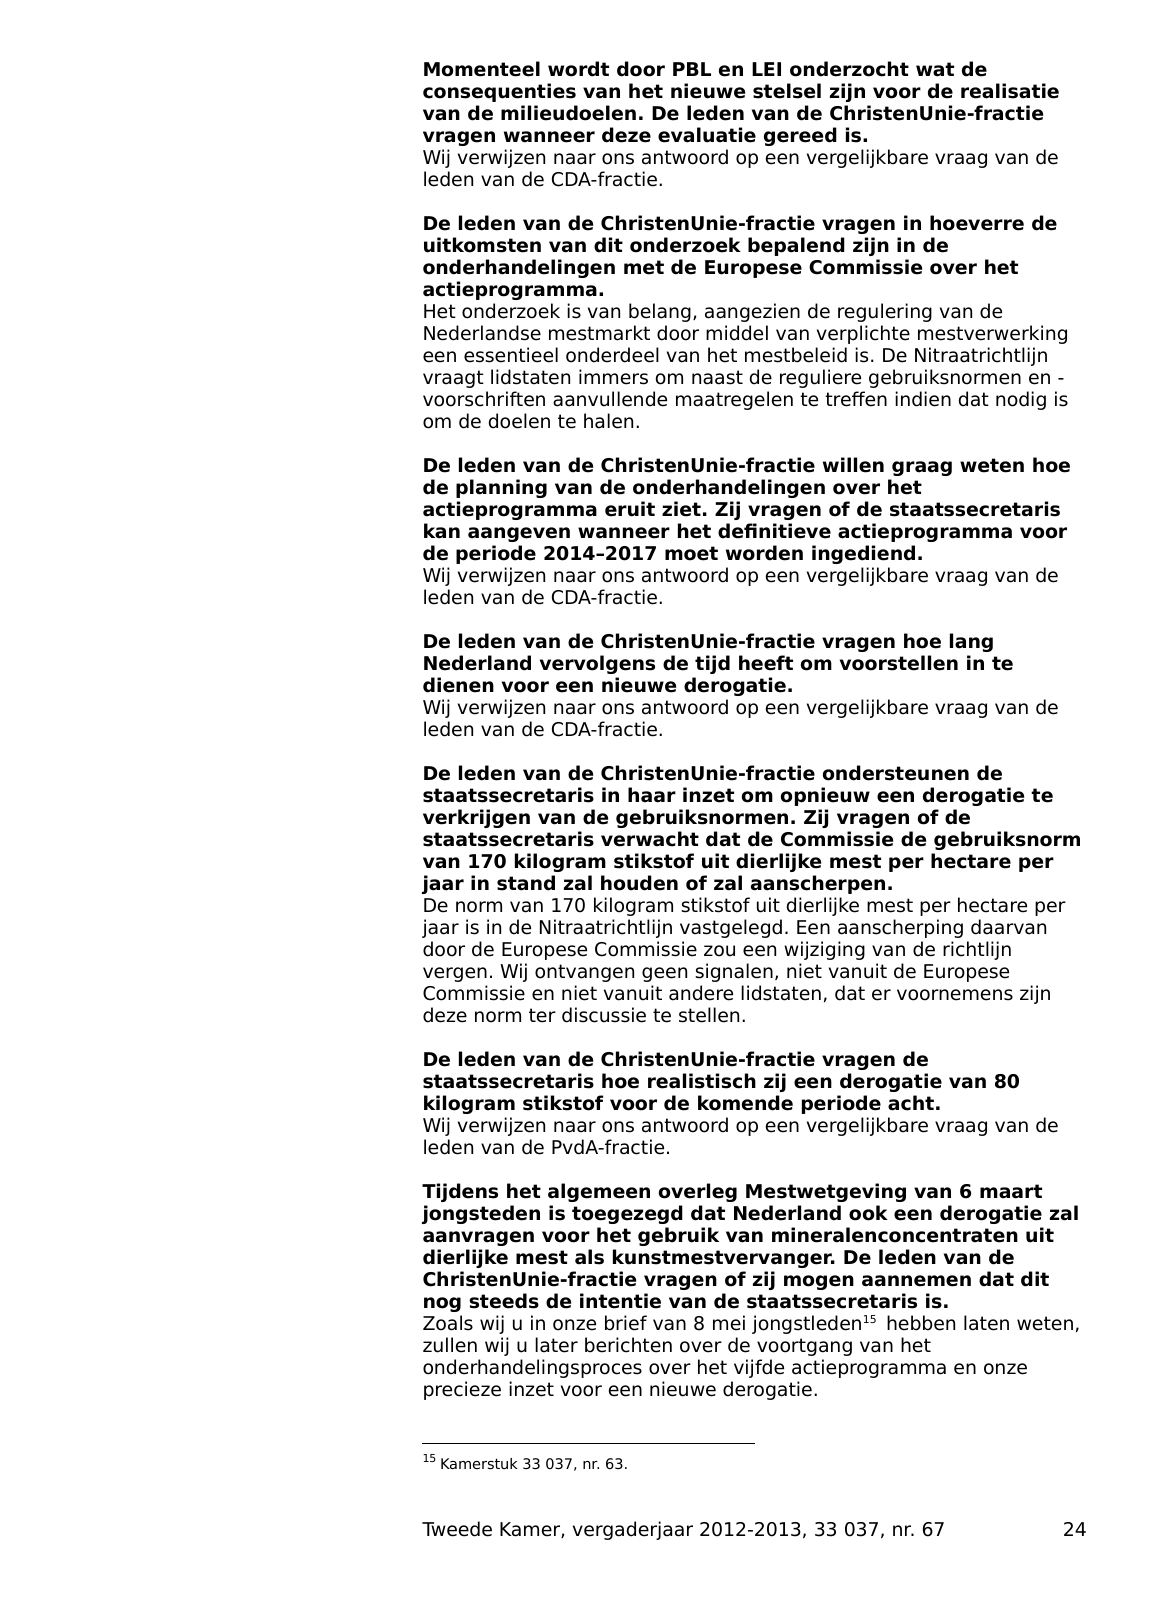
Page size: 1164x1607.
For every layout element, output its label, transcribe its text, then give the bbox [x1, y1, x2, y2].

text Momenteel wordt door PBL en LEI onderzocht wat de consequenties van het nieuwe stelsel zijn voor de realisatie van de milieudoelen. De leden van de ChristenUnie-fractie vragen wanneer deze evaluatie gereed is. [422, 59, 1087, 147]
text Wij verwijzen naar ons antwoord op een vergelijkbare vraag van de leden van de CDA-fractie. [422, 147, 1087, 191]
text Het onderzoek is van belang, aangezien de regulering van de Nederlandse mestmarkt door middel van verplichte mestverwerking een essentieel onderdeel van het mestbeleid is. De Nitraatrichtlijn vraagt lidstaten immers om naast de reguliere gebruiksnormen en -voorschriften aanvullende maatregelen te treffen indien dat nodig is om de doelen te halen. [422, 301, 1087, 433]
text Tijdens het algemeen overleg Mestwetgeving van 6 maart jongsteden is toegezegd dat Nederland ook een derogatie zal aanvragen voor het gebruik van mineralenconcentraten uit dierlijke mest als kunstmestvervanger. De leden van de ChristenUnie-fractie vragen of zij mogen aannemen dat dit nog steeds de intentie van de staatssecretaris is. [422, 1181, 1087, 1313]
text De leden van de ChristenUnie-fractie willen graag weten hoe de planning van de onderhandelingen over het actieprogramma eruit ziet. Zij vragen of de staatssecretaris kan aangeven wanneer het definitieve actieprogramma voor de periode 2014–2017 moet worden ingediend. [422, 455, 1087, 565]
text Wij verwijzen naar ons antwoord op een vergelijkbare vraag van de leden van de CDA-fractie. [422, 697, 1087, 741]
text Zoals wij u in onze brief van 8 mei jongstleden hebben laten weten, zullen wij u later berichten over de voortgang van het onderhandelingsproces over het vijfde actieprogramma en onze precieze inzet voor een nieuwe derogatie. [422, 1313, 1087, 1401]
text De leden van de ChristenUnie-fractie vragen de staatssecretaris hoe realistisch zij een derogatie van 80 kilogram stikstof voor de komende periode acht. [422, 1049, 1087, 1115]
text De leden van de ChristenUnie-fractie ondersteunen de staatssecretaris in haar inzet om opnieuw een derogatie te verkrijgen van de gebruiksnormen. Zij vragen of de staatssecretaris verwacht dat de Commissie de gebruiksnorm van 170 kilogram stikstof uit dierlijke mest per hectare per jaar in stand zal houden of zal aanscherpen. [422, 763, 1087, 895]
text De leden van de ChristenUnie-fractie vragen hoe lang Nederland vervolgens de tijd heeft om voorstellen in te dienen voor een nieuwe derogatie. [422, 631, 1087, 697]
text Kamerstuk 33 037, nr. 63. [422, 1452, 1087, 1474]
text De leden van de ChristenUnie-fractie vragen in hoeverre de uitkomsten van dit onderzoek bepalend zijn in de onderhandelingen met de Europese Commissie over het actieprogramma. [422, 213, 1087, 301]
text De norm van 170 kilogram stikstof uit dierlijke mest per hectare per jaar is in de Nitraatrichtlijn vastgelegd. Een aanscherping daarvan door de Europese Commissie zou een wijziging van de richtlijn vergen. Wij ontvangen geen signalen, niet vanuit de Europese Commissie en niet vanuit andere lidstaten, dat er voornemens zijn deze norm ter discussie te stellen. [422, 895, 1087, 1027]
text Wij verwijzen naar ons antwoord op een vergelijkbare vraag van de leden van de CDA-fractie. [422, 565, 1087, 609]
text Wij verwijzen naar ons antwoord op een vergelijkbare vraag van de leden van de PvdA-fractie. [422, 1115, 1087, 1159]
